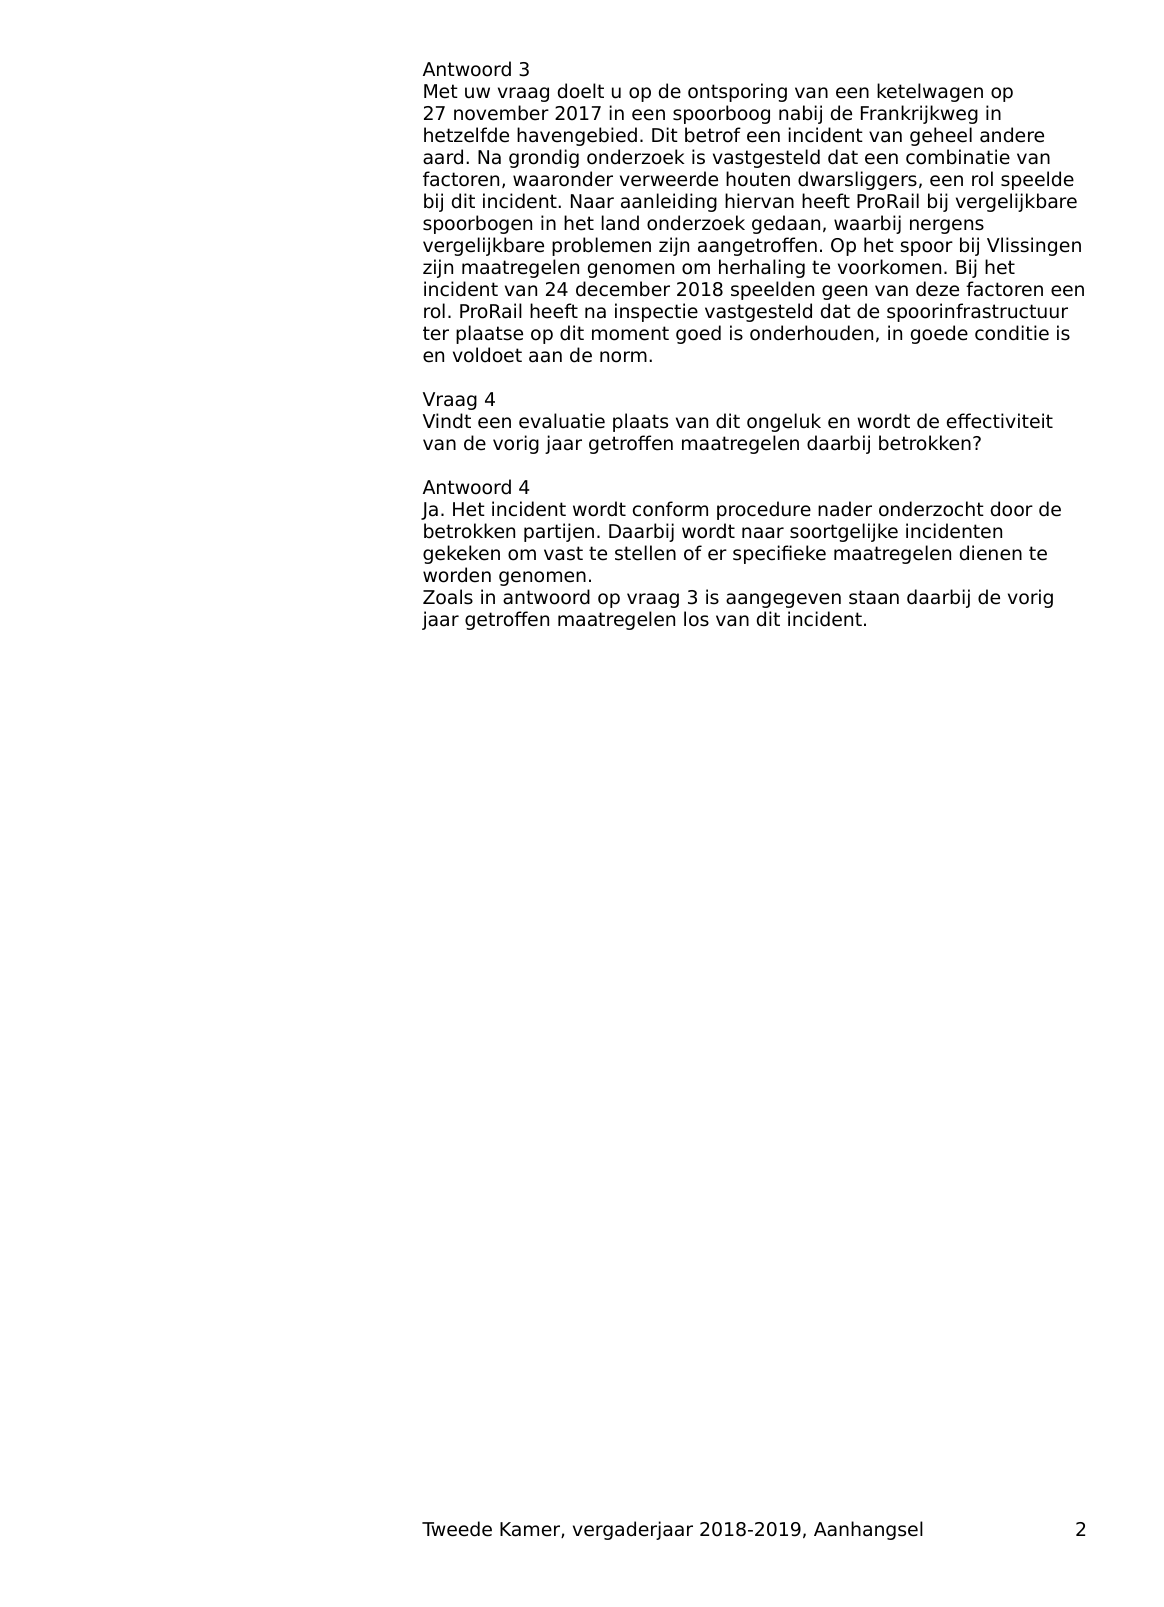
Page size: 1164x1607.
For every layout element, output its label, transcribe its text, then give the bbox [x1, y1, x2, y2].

text Vindt een evaluatie plaats van dit ongeluk en wordt de effectiviteit van de vorig jaar getroffen maatregelen daarbij betrokken? [422, 411, 1087, 455]
text Met uw vraag doelt u op de ontsporing van een ketelwagen op 27 november 2017 in een spoorboog nabij de Frankrijkweg in hetzelfde havengebied. Dit betrof een incident van geheel andere aard. Na grondig onderzoek is vastgesteld dat een combinatie van factoren, waaronder verweerde houten dwarsliggers, een rol speelde bij dit incident. Naar aanleiding hiervan heeft ProRail bij vergelijkbare spoorbogen in het land onderzoek gedaan, waarbij nergens vergelijkbare problemen zijn aangetroffen. Op het spoor bij Vlissingen zijn maatregelen genomen om herhaling te voorkomen. Bij het incident van 24 december 2018 speelden geen van deze factoren een rol. ProRail heeft na inspectie vastgesteld dat de spoorinfrastructuur ter plaatse op dit moment goed is onderhouden, in goede conditie is en voldoet aan de norm. [422, 81, 1087, 367]
text Ja. Het incident wordt conform procedure nader onderzocht door de betrokken partijen. Daarbij wordt naar soortgelijke incidenten gekeken om vast te stellen of er specifieke maatregelen dienen te worden genomen. [422, 499, 1087, 587]
text Antwoord 4 [422, 477, 1087, 499]
text Antwoord 3 [422, 59, 1087, 81]
text Vraag 4 [422, 389, 1087, 411]
text Zoals in antwoord op vraag 3 is aangegeven staan daarbij de vorig jaar getroffen maatregelen los van dit incident. [422, 587, 1087, 631]
